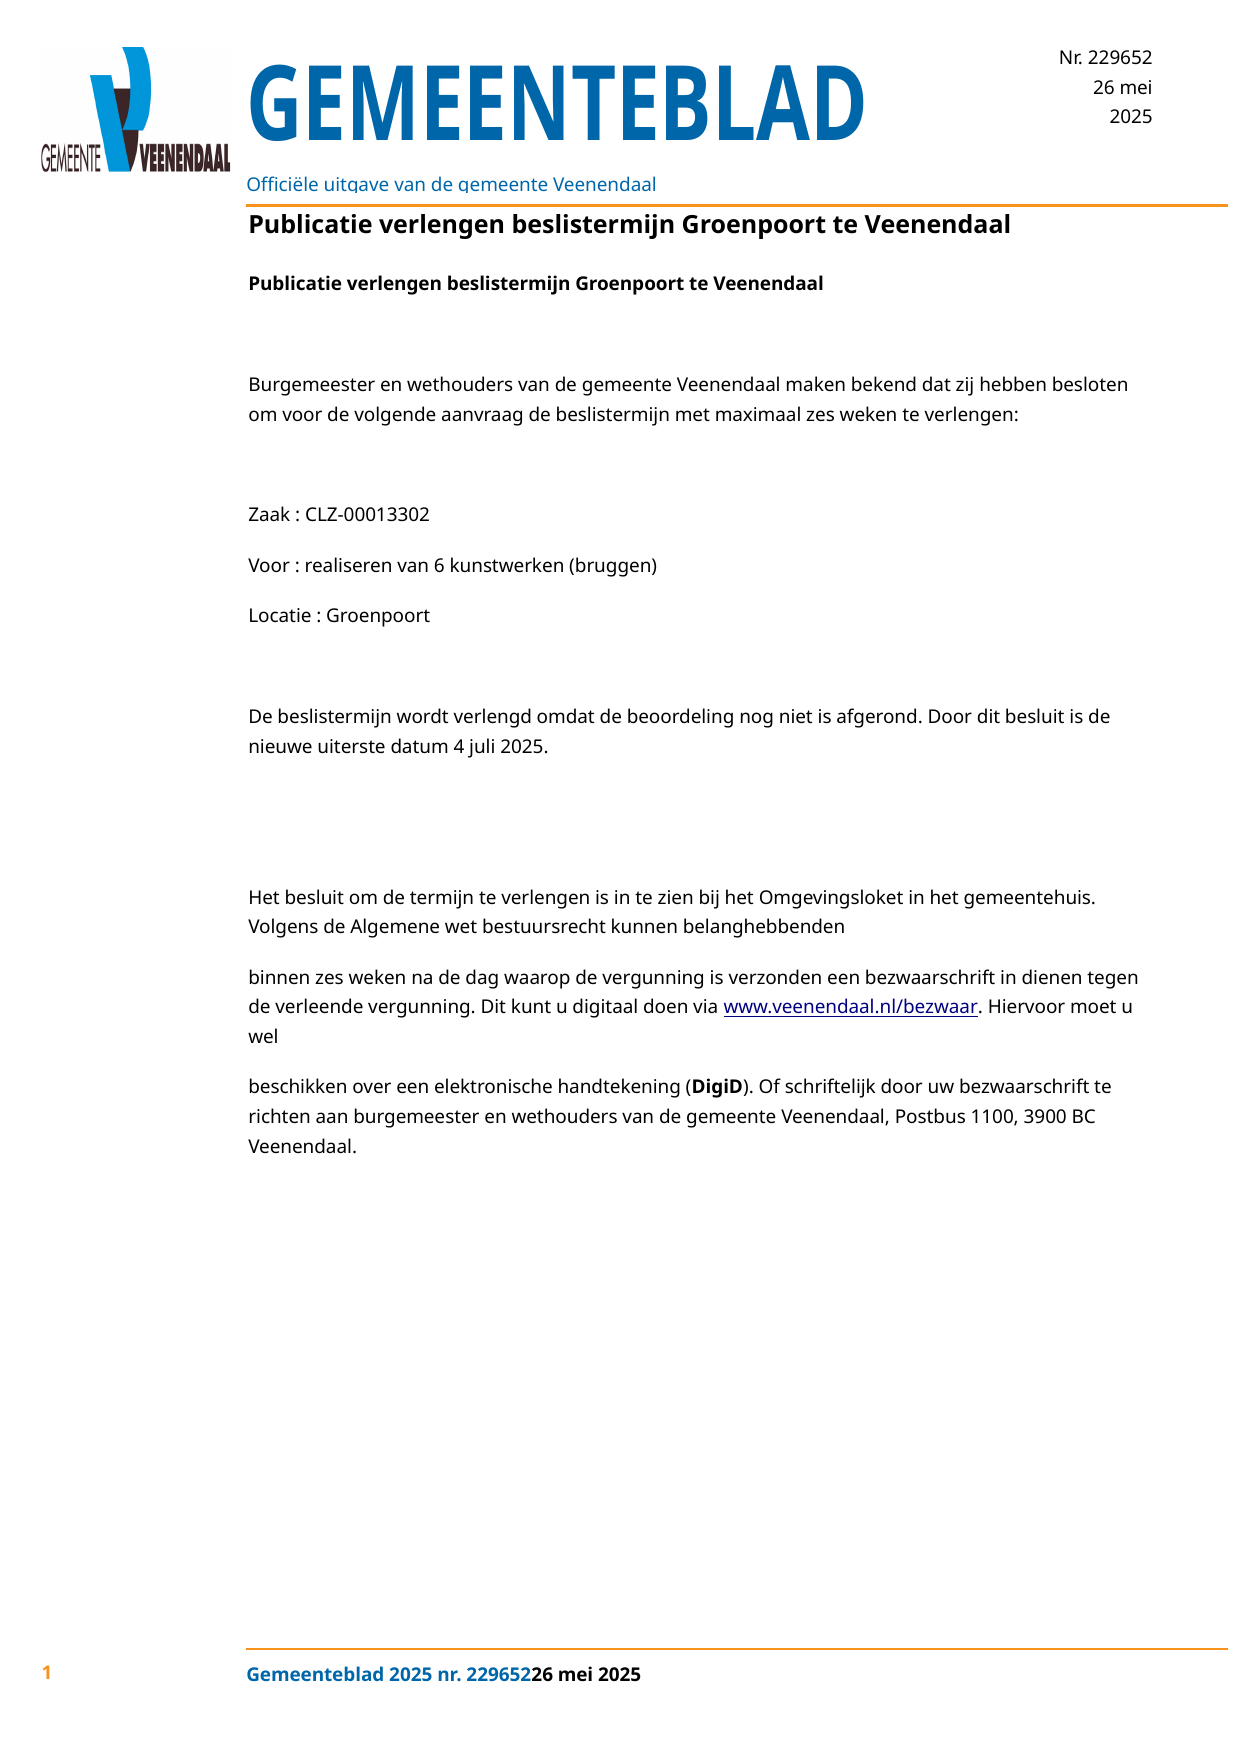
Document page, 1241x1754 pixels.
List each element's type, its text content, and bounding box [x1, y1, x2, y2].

picture [41, 47, 130, 172]
text Locatie : Groenpoort [248, 602, 1152, 628]
text De beslistermijn wordt verlengd omdat de beoordeling nog niet is afgerond. Door dit besluit is de nieuwe uiterste datum 4 juli 2025. [248, 703, 1152, 758]
text Burgemeester en wethouders van de gemeente Veenendaal maken bekend dat zij hebben besloten om voor de volgende aanvraag de beslistermijn met maximaal zes weken te verlengen: [248, 371, 1152, 426]
text beschikken over een elektronische handtekening (DigiD). Of schriftelijk door uw bezwaarschrift te richten aan burgemeester en wethouders van de gemeente Veenendaal, Postbus 1100, 3900 BC Veenendaal. [248, 1074, 1152, 1158]
text Zaak : CLZ-00013302 [248, 502, 1152, 527]
text binnen zes weken na de dag waarop de vergunning is verzonden een bezwaarschrift in dienen tegen de verleende vergunning. Dit kunt u digitaal doen via www.veenendaal.nl/bezwaar. Hiervoor moet u wel [248, 964, 1152, 1049]
text Voor : realiseren van 6 kunstwerken (bruggen) [248, 552, 1152, 578]
text Publicatie verlengen beslistermijn Groenpoort te Veenendaal [248, 207, 1152, 241]
picture [123, 47, 231, 172]
text Het besluit om de termijn te verlengen is in te zien bij het Omgevingsloket in het gemeentehuis. Volgens de Algemene wet bestuursrecht kunnen belanghebbenden [248, 884, 1152, 939]
text Publicatie verlengen beslistermijn Groenpoort te Veenendaal [248, 270, 1152, 296]
